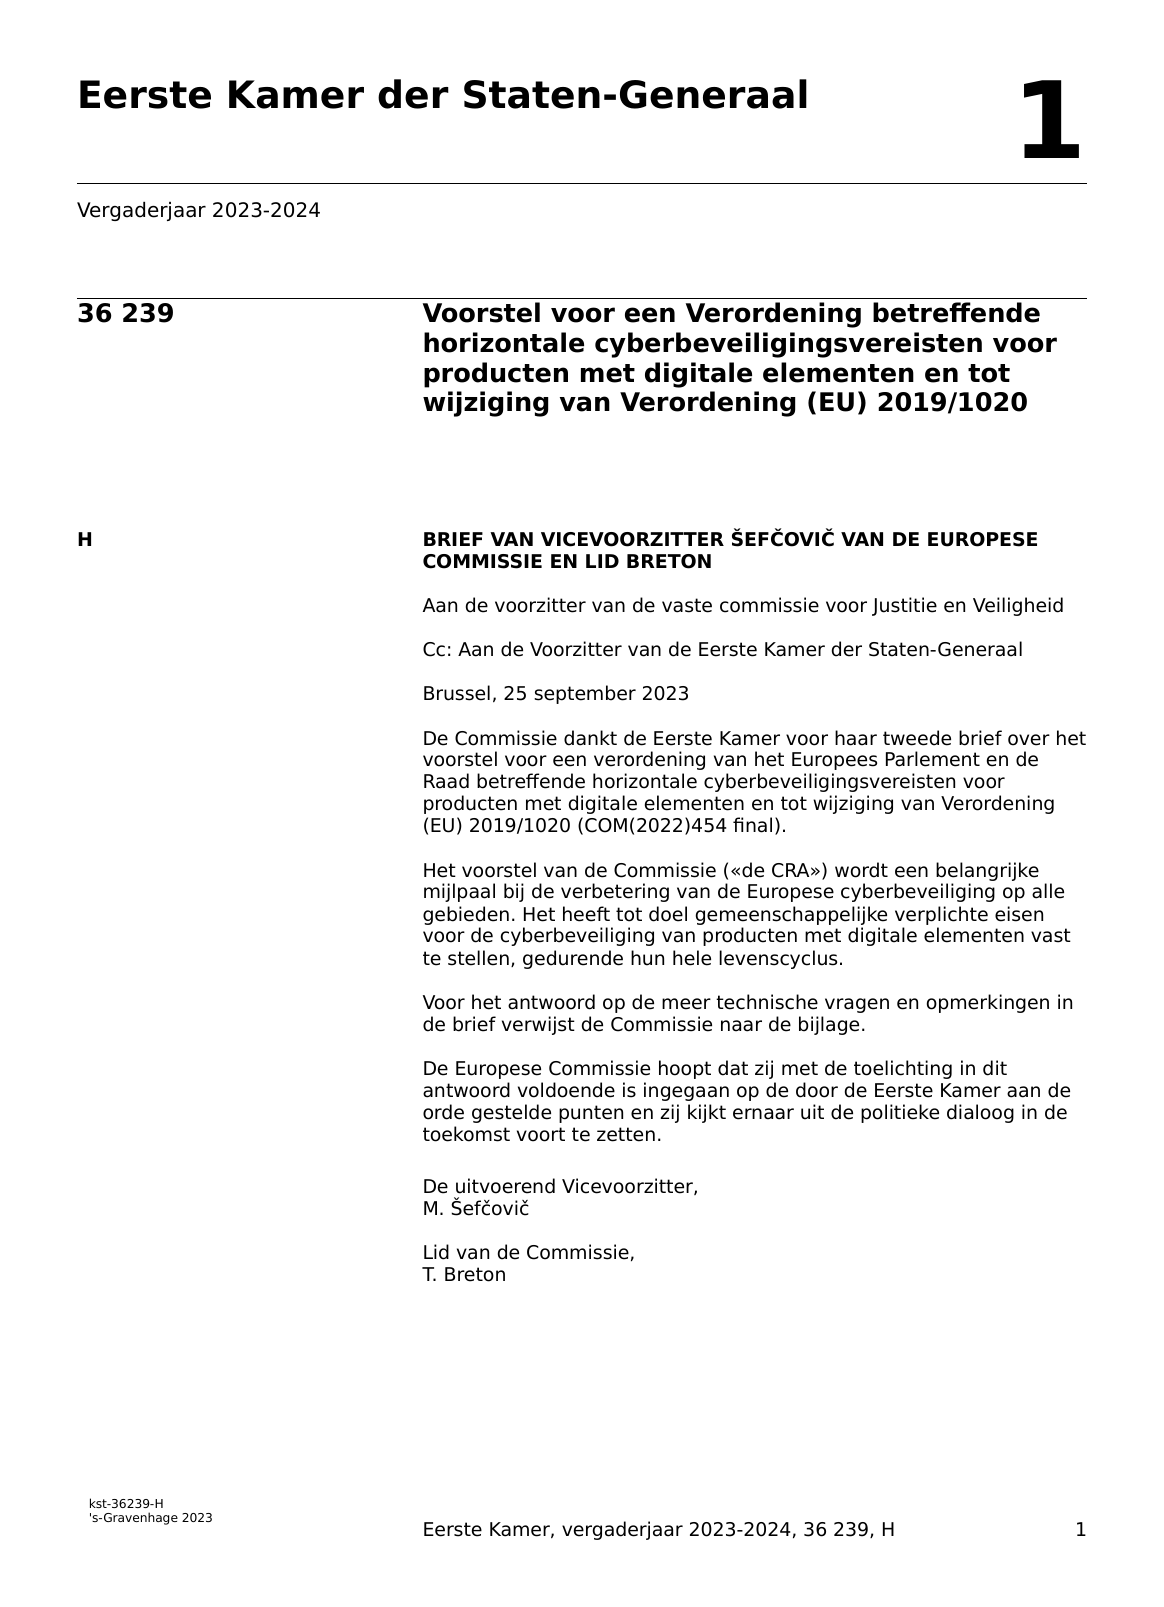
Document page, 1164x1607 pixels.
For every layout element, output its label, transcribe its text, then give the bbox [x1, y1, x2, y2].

text Voor het antwoord op de meer technische vragen en opmerkingen in de brief verwijst de Commissie naar de bijlage. [422, 992, 1087, 1036]
table_header 1 [886, 59, 1087, 183]
text De Europese Commissie hoopt dat zij met de toelichting in dit antwoord voldoende is ingegaan op de door de Eerste Kamer aan de orde gestelde punten en zij kijkt ernaar uit de politieke dialoog in de toekomst voort te zetten. [422, 1058, 1087, 1146]
text kst-36239-H [88, 1497, 323, 1511]
text De uitvoerend Vicevoorzitter, M. Šefčovič [422, 1176, 1087, 1219]
text De Commissie dankt de Eerste Kamer voor haar tweede brief over het voorstel voor een verordening van het Europees Parlement en de Raad betreffende horizontale cyberbeveiligingsvereisten voor producten met digitale elementen en tot wijziging van Verordening (EU) 2019/1020 (COM(2022)454 final). [422, 727, 1087, 837]
text Brussel, 25 september 2023 [422, 683, 1087, 705]
subtitle 36 239 Voorstel voor een Verordening betreffende horizontale cyberbeveiligingsvereisten voor producten met digitale elementen en tot wijziging van Verordening (EU) 2019/1020 [77, 299, 1087, 418]
text Aan de voorzitter van de vaste commissie voor Justitie en Veiligheid [422, 595, 1087, 617]
table_header Eerste Kamer der Staten-Generaal [77, 59, 886, 183]
text Het voorstel van de Commissie («de CRA») wordt een belangrijke mijlpaal bij de verbetering van de Europese cyberbeveiliging op alle gebieden. Het heeft tot doel gemeenschappelijke verplichte eisen voor de cyberbeveiliging van producten met digitale elementen vast te stellen, gedurende hun hele levenscyclus. [422, 859, 1087, 969]
table_cell Vergaderjaar 2023-2024 [77, 184, 1087, 298]
text 's-Gravenhage 2023 [88, 1511, 323, 1525]
text Lid van de Commissie, T. Breton [422, 1242, 1087, 1286]
subtitle H BRIEF VAN VICEVOORZITTER ŠEFČOVIČ VAN DE EUROPESE COMMISSIE EN LID BRETON [77, 529, 1087, 573]
text Cc: Aan de Voorzitter van de Eerste Kamer der Staten-Generaal [422, 639, 1087, 661]
